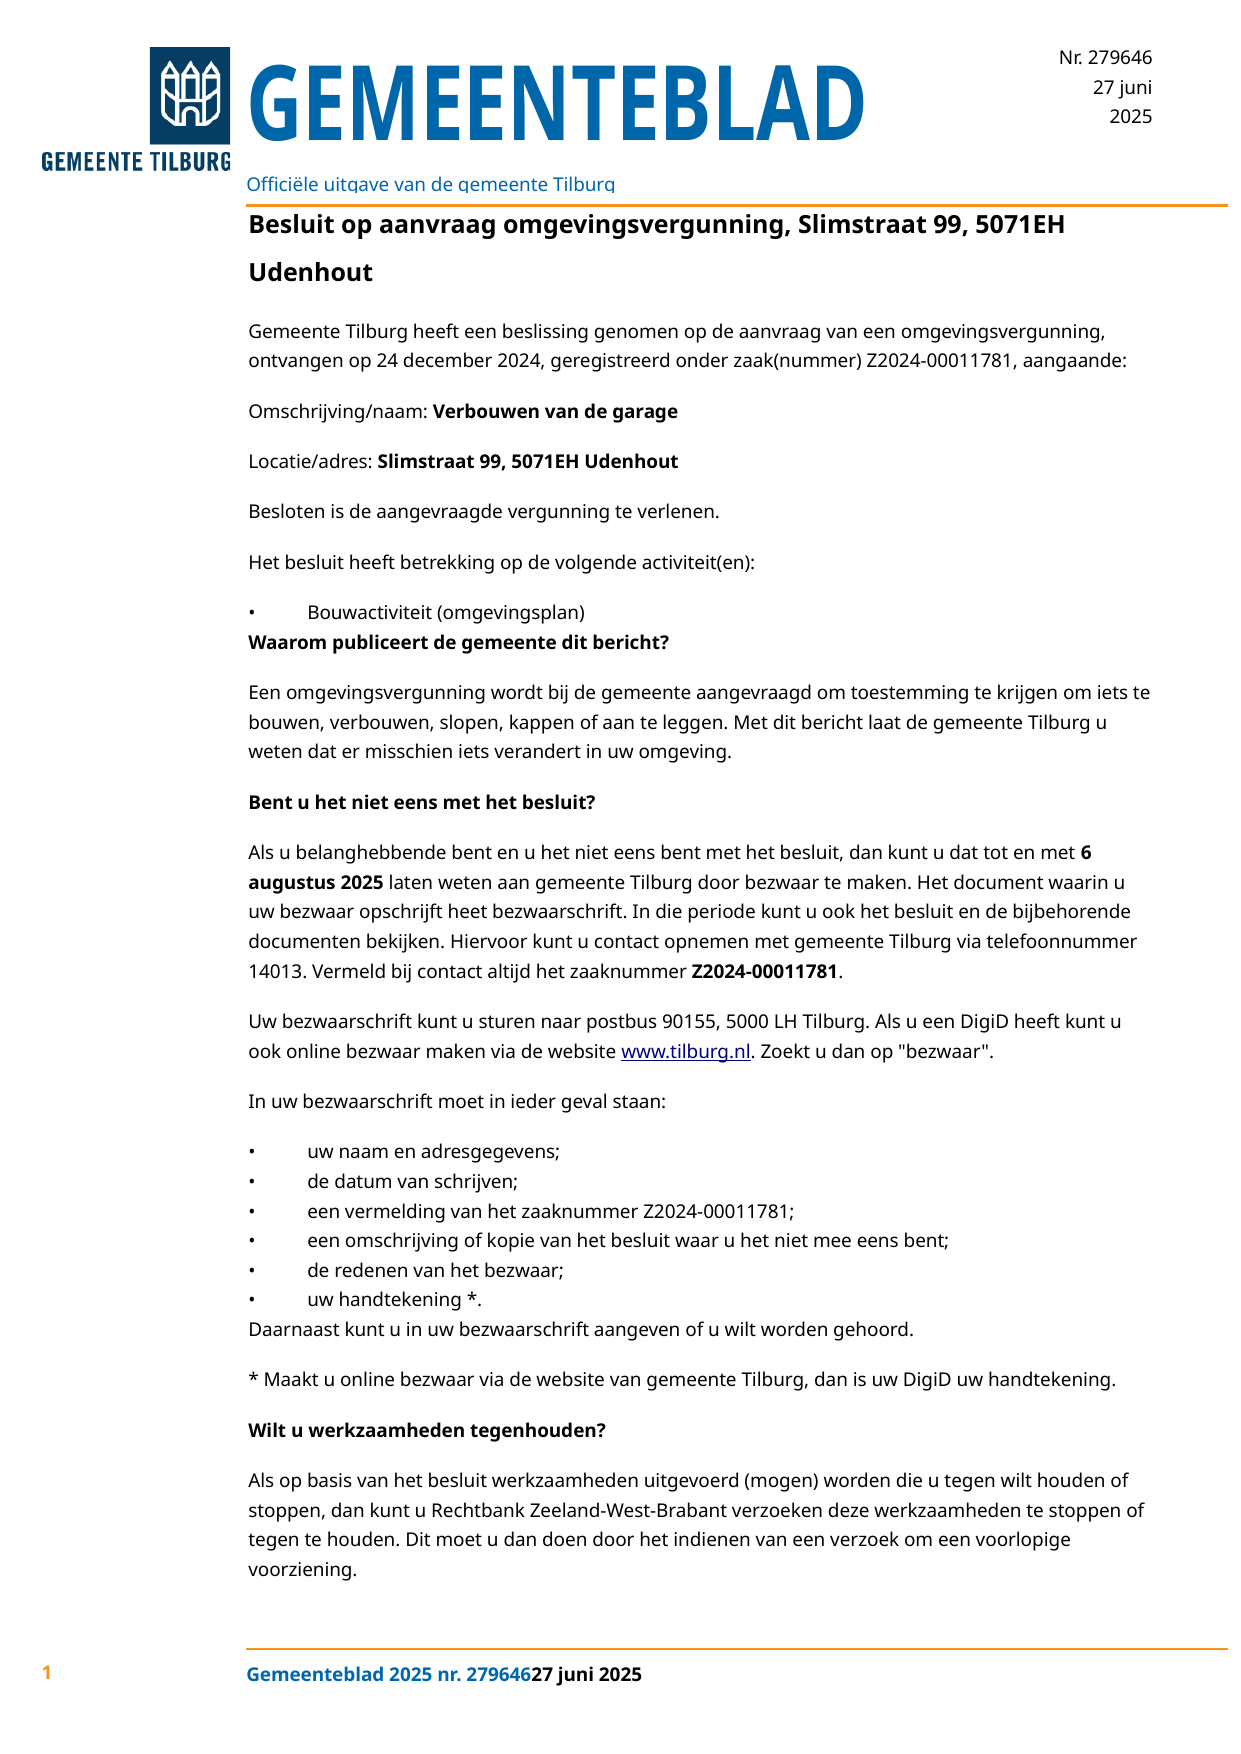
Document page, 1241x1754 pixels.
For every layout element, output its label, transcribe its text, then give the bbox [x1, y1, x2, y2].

text * Maakt u online bezwaar via de website van gemeente Tilburg, dan is uw DigiD uw handtekening. [248, 1367, 1152, 1392]
list de redenen van het bezwaar; [248, 1257, 1152, 1283]
list uw naam en adresgegevens; [248, 1139, 1152, 1164]
text Besluit op aanvraag omgevingsvergunning, Slimstraat 99, 5071EH Udenhout [248, 207, 1152, 288]
text Gemeente Tilburg heeft een beslissing genomen op de aanvraag van een omgevingsvergunning, ontvangen op 24 december 2024, geregistreerd onder zaak(nummer) Z2024-00011781, aangaande: [248, 318, 1152, 373]
text Uw bezwaarschrift kunt u sturen naar postbus 90155, 5000 LH Tilburg. Als u een DigiD heeft kunt u ook online bezwaar maken via de website www.tilburg.nl. Zoekt u dan op "bezwaar". [248, 1008, 1152, 1064]
list Bouwactiviteit (omgevingsplan) [248, 599, 1152, 625]
list een omschrijving of kopie van het besluit waar u het niet mee eens bent; [248, 1227, 1152, 1253]
text Als u belanghebbende bent en u het niet eens bent met het besluit, dan kunt u dat tot en met 6 augustus 2025 laten weten aan gemeente Tilburg door bezwaar te maken. Het document waarin u uw bezwaar opschrijft heet bezwaarschrift. In die periode kunt u ook het besluit en de bijbehorende documenten bekijken. Hiervoor kunt u contact opnemen met gemeente Tilburg via telefoonnummer 14013. Vermeld bij contact altijd het zaaknummer Z2024-00011781. [248, 839, 1152, 984]
text Bent u het niet eens met het besluit? [248, 789, 1152, 815]
list een vermelding van het zaaknummer Z2024-00011781; [248, 1198, 1152, 1224]
text Waarom publiceert de gemeente dit bericht? [248, 629, 1152, 655]
picture [41, 47, 231, 172]
text Wilt u werkzaamheden tegenhouden? [248, 1417, 1152, 1443]
text Omschrijving/naam: Verbouwen van de garage [248, 398, 1152, 424]
text Het besluit heeft betrekking op de volgende activiteit(en): [248, 549, 1152, 575]
list uw handtekening *. [248, 1287, 1152, 1312]
list de datum van schrijven; [248, 1168, 1152, 1194]
text Als op basis van het besluit werkzaamheden uitgevoerd (mogen) worden die u tegen wilt houden of stoppen, dan kunt u Rechtbank Zeeland-West-Brabant verzoeken deze werkzaamheden te stoppen of tegen te houden. Dit moet u dan doen door het indienen van een verzoek om een voorlopige voorziening. [248, 1467, 1152, 1582]
text Daarnaast kunt u in uw bezwaarschrift aangeven of u wilt worden gehoord. [248, 1316, 1152, 1342]
text In uw bezwaarschrift moet in ieder geval staan: [248, 1088, 1152, 1114]
text Een omgevingsvergunning wordt bij de gemeente aangevraagd om toestemming te krijgen om iets te bouwen, verbouwen, slopen, kappen of aan te leggen. Met dit bericht laat de gemeente Tilburg u weten dat er misschien iets verandert in uw omgeving. [248, 679, 1152, 764]
text Locatie/adres: Slimstraat 99, 5071EH Udenhout [248, 448, 1152, 474]
text Besloten is de aangevraagde vergunning te verlenen. [248, 499, 1152, 524]
